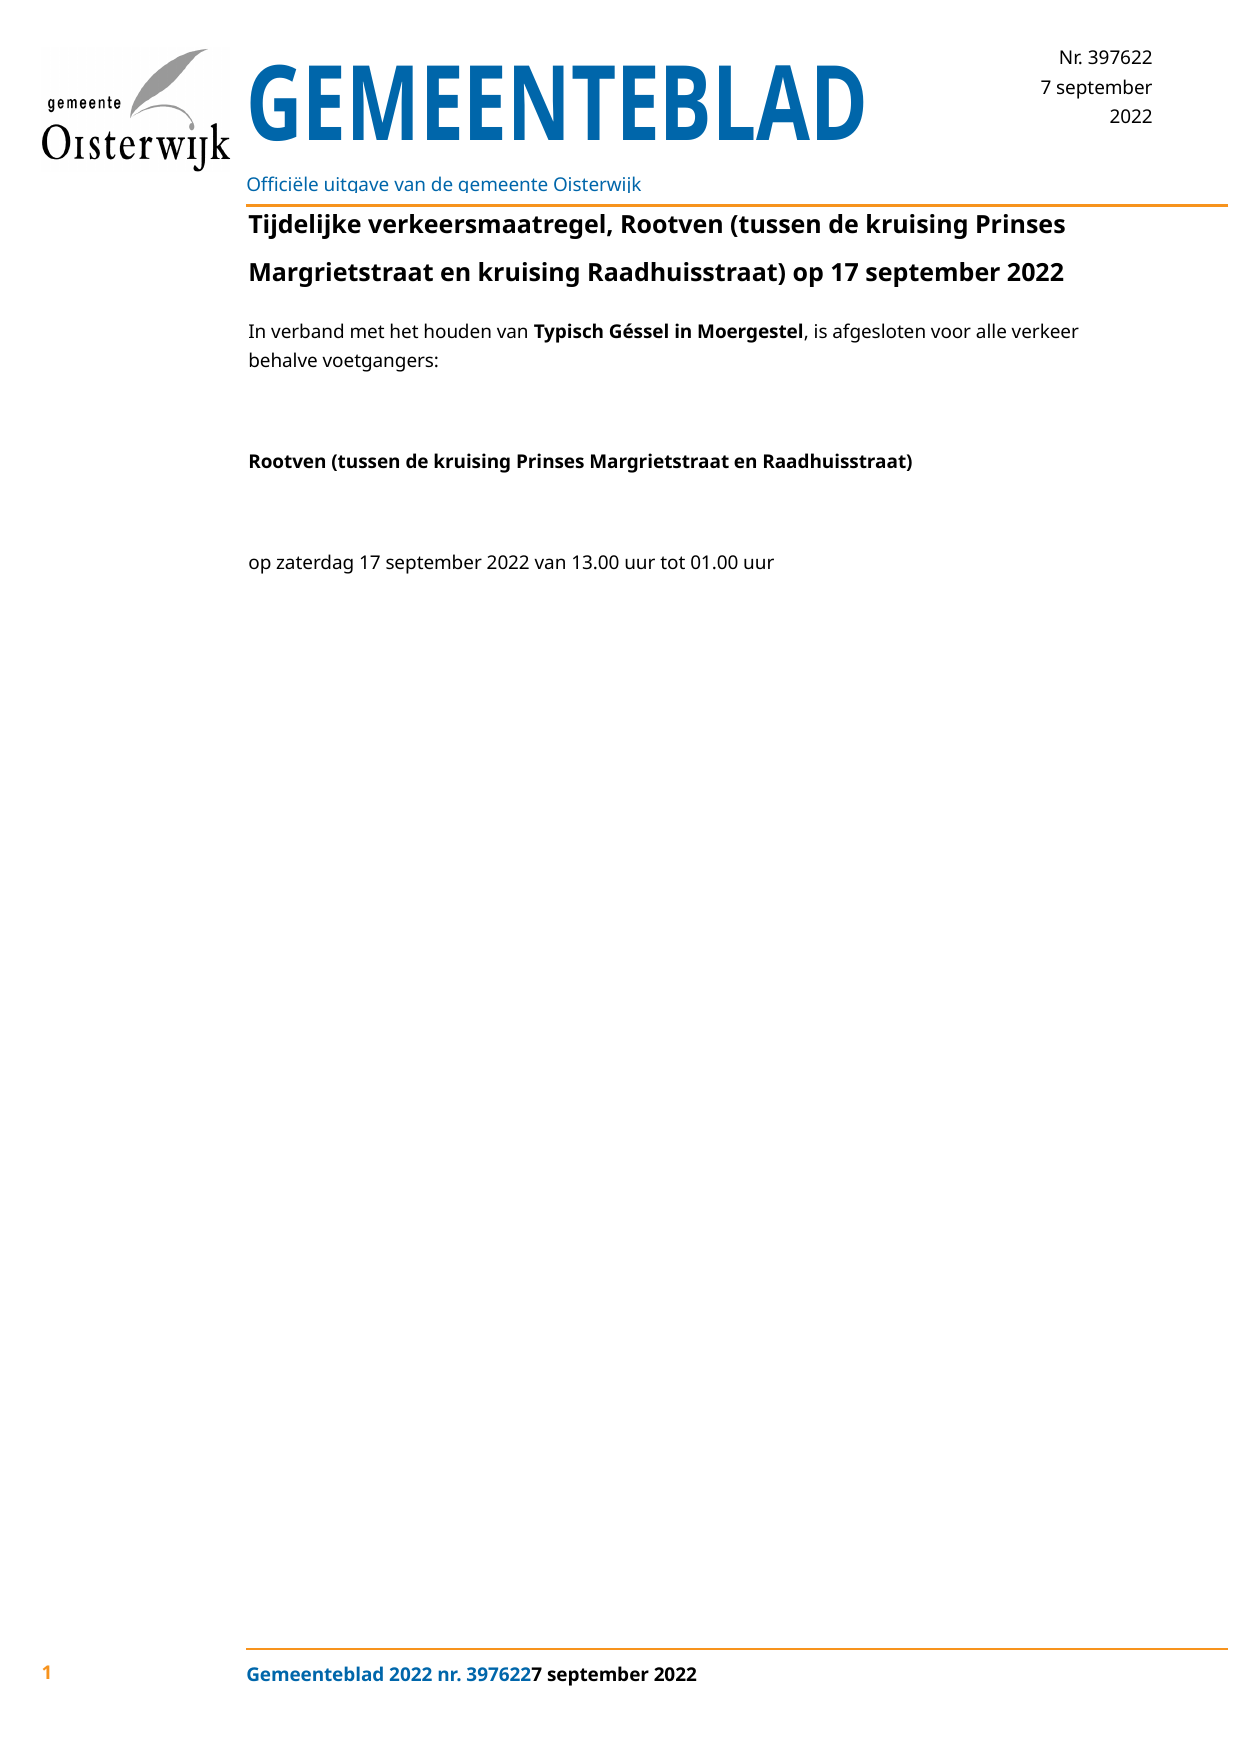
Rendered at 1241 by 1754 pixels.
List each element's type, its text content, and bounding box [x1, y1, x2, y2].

text In verband met het houden van Typisch Géssel in Moergestel, is afgesloten voor alle verkeer behalve voetgangers: [248, 318, 1152, 373]
text Tijdelijke verkeersmaatregel, Rootven (tussen de kruising Prinses Margrietstraat en kruising Raadhuisstraat) op 17 september 2022 [248, 207, 1152, 288]
text Rootven (tussen de kruising Prinses Margrietstraat en Raadhuisstraat) [248, 448, 1152, 474]
text op zaterdag 17 september 2022 van 13.00 uur tot 01.00 uur [248, 549, 1152, 575]
picture [41, 47, 231, 172]
